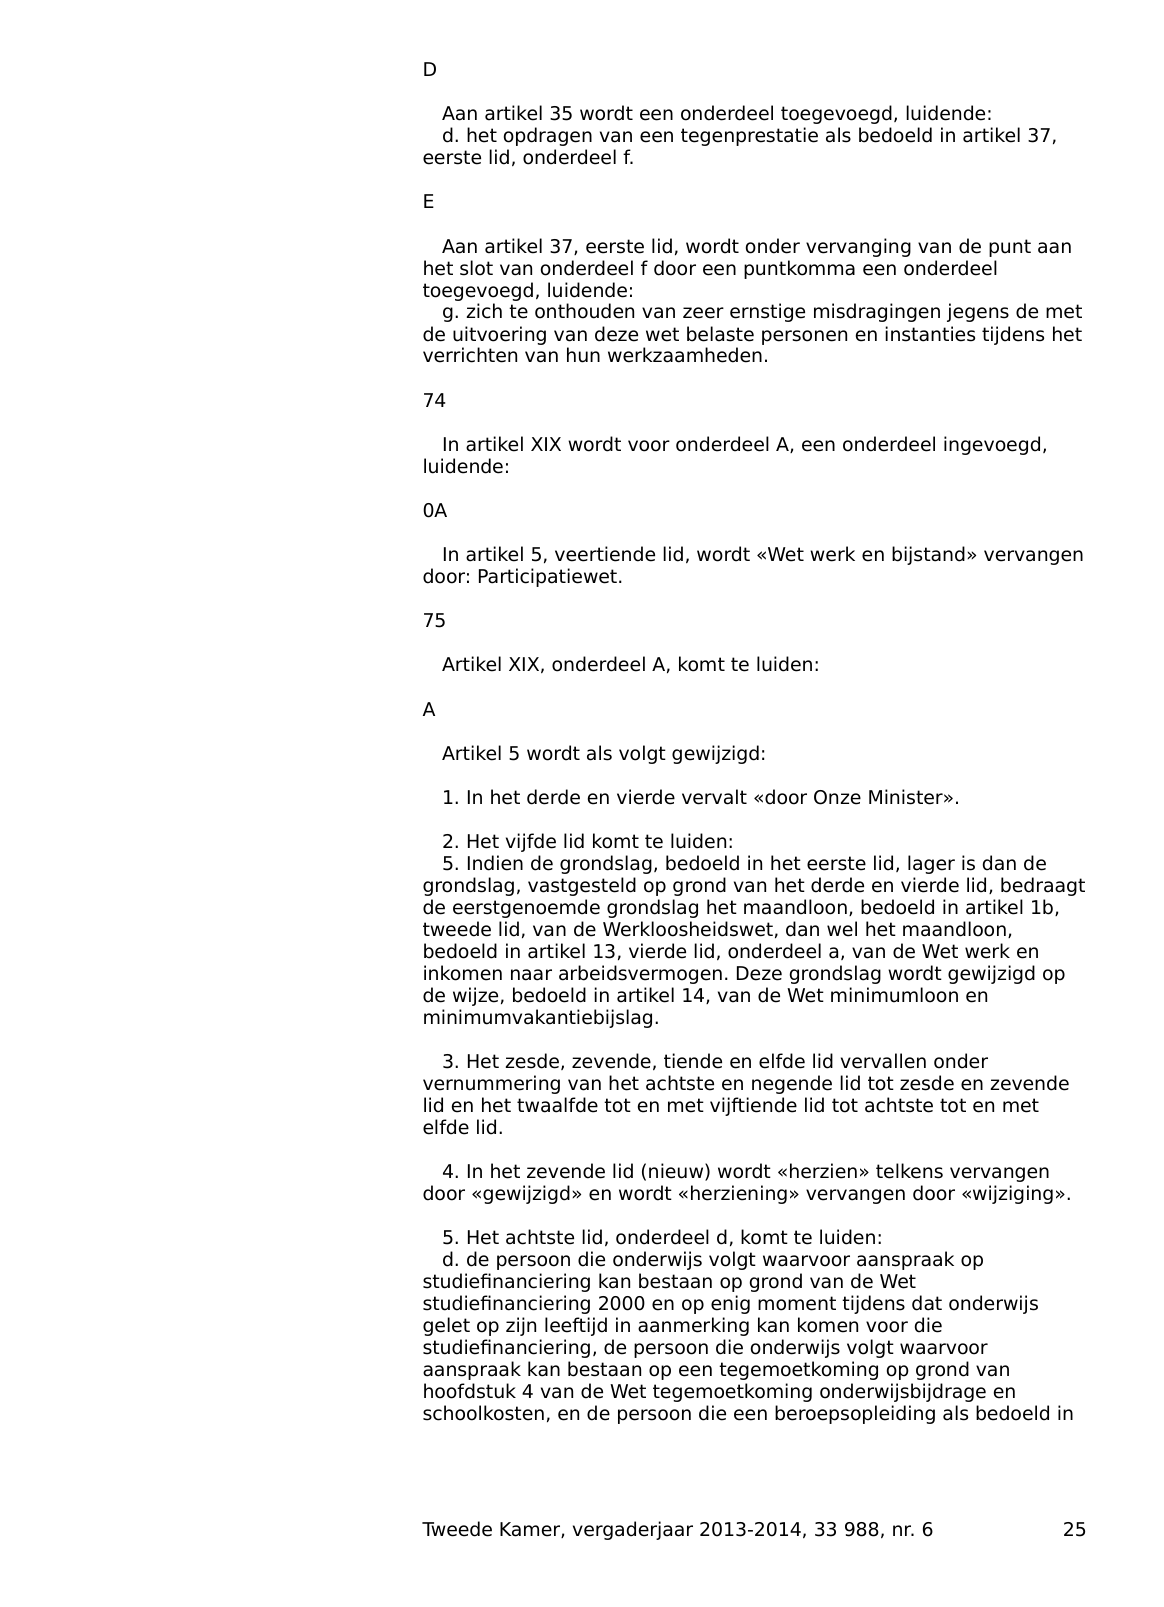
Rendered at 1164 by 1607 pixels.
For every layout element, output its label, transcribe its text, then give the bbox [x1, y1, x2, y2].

text In artikel XIX wordt voor onderdeel A, een onderdeel ingevoegd, luidende: [422, 434, 1087, 478]
text 5. Indien de grondslag, bedoeld in het eerste lid, lager is dan de grondslag, vastgesteld op grond van het derde en vierde lid, bedraagt de eerstgenoemde grondslag het maandloon, bedoeld in artikel 1b, tweede lid, van de Werkloosheidswet, dan wel het maandloon, bedoeld in artikel 13, vierde lid, onderdeel a, van de Wet werk en inkomen naar arbeidsvermogen. Deze grondslag wordt gewijzigd op de wijze, bedoeld in artikel 14, van de Wet minimumloon en minimumvakantiebijslag. [422, 853, 1087, 1029]
subtitle 0A [422, 500, 1087, 522]
text 2. Het vijfde lid komt te luiden: [422, 831, 1087, 853]
text 3. Het zesde, zevende, tiende en elfde lid vervallen onder vernummering van het achtste en negende lid tot zesde en zevende lid en het twaalfde tot en met vijftiende lid tot achtste tot en met elfde lid. [422, 1051, 1087, 1139]
text In artikel 5, veertiende lid, wordt «Wet werk en bijstand» vervangen door: Participatiewet. [422, 544, 1087, 588]
text 1. In het derde en vierde vervalt «door Onze Minister». [422, 787, 1087, 809]
subtitle A [422, 698, 1087, 721]
subtitle 75 [422, 610, 1087, 632]
text d. het opdragen van een tegenprestatie als bedoeld in artikel 37, eerste lid, onderdeel f. [422, 125, 1087, 169]
subtitle E [422, 191, 1087, 213]
text Aan artikel 37, eerste lid, wordt onder vervanging van de punt aan het slot van onderdeel f door een puntkomma een onderdeel toegevoegd, luidende: [422, 236, 1087, 301]
text 5. Het achtste lid, onderdeel d, komt te luiden: [422, 1227, 1087, 1249]
subtitle 74 [422, 389, 1087, 412]
subtitle D [422, 59, 1087, 81]
text d. de persoon die onderwijs volgt waarvoor aanspraak op studiefinanciering kan bestaan op grond van de Wet studiefinanciering 2000 en op enig moment tijdens dat onderwijs gelet op zijn leeftijd in aanmerking kan komen voor die studiefinanciering, de persoon die onderwijs volgt waarvoor aanspraak kan bestaan op een tegemoetkoming op grond van hoofdstuk 4 van de Wet tegemoetkoming onderwijsbijdrage en schoolkosten, en de persoon die een beroepsopleiding als bedoeld in [422, 1249, 1087, 1425]
text 4. In het zevende lid (nieuw) wordt «herzien» telkens vervangen door «gewijzigd» en wordt «herziening» vervangen door «wijziging». [422, 1161, 1087, 1205]
text g. zich te onthouden van zeer ernstige misdragingen jegens de met de uitvoering van deze wet belaste personen en instanties tijdens het verrichten van hun werkzaamheden. [422, 301, 1087, 367]
text Artikel XIX, onderdeel A, komt te luiden: [422, 654, 1087, 676]
text Artikel 5 wordt als volgt gewijzigd: [422, 743, 1087, 765]
text Aan artikel 35 wordt een onderdeel toegevoegd, luidende: [422, 103, 1087, 125]
